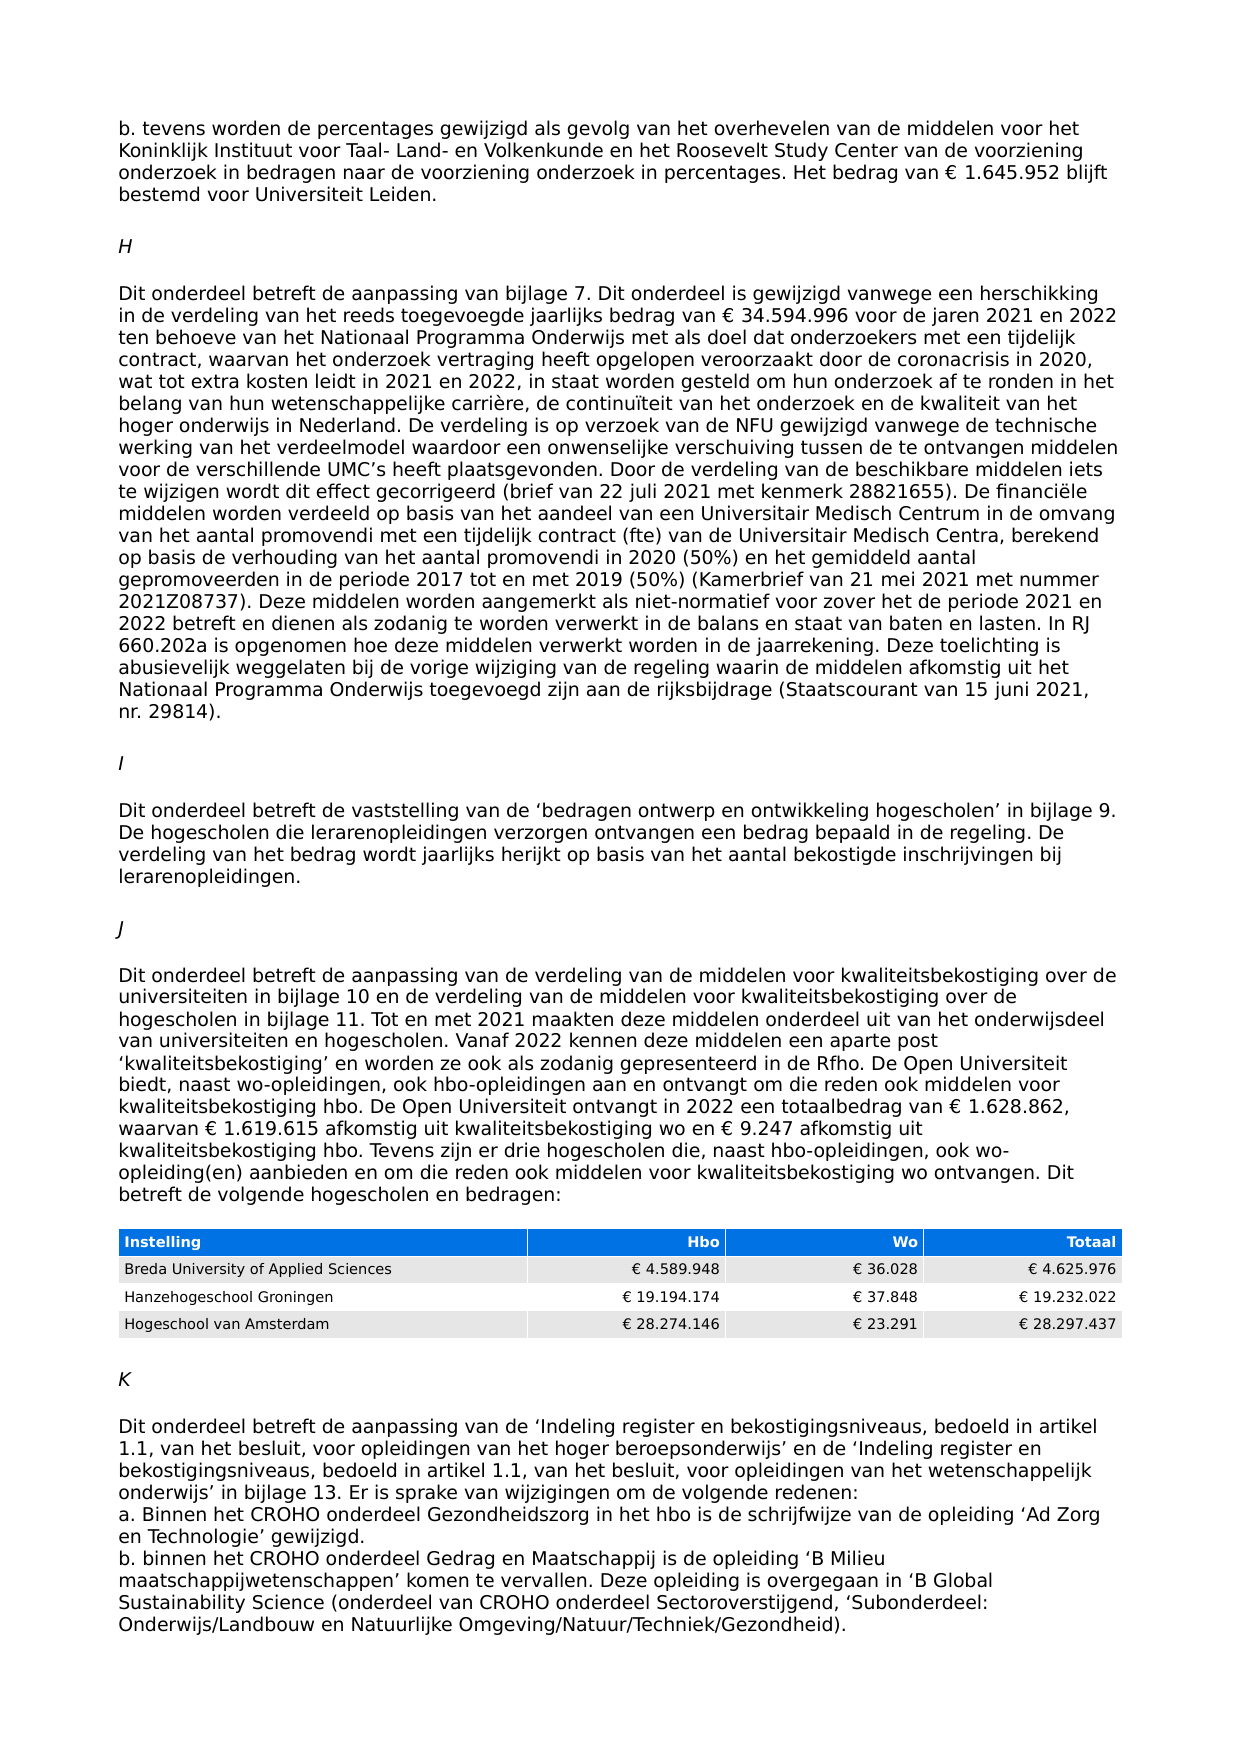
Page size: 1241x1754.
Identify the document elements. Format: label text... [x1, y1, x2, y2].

table_header Instelling [119, 1229, 527, 1256]
table_header Totaal [924, 1229, 1122, 1256]
text b. binnen het CROHO onderdeel Gedrag en Maatschappij is de opleiding ‘B Milieu maatschappijwetenschappen’ komen te vervallen. Deze opleiding is overgegaan in ‘B Global Sustainability Science (onderdeel van CROHO onderdeel Sectoroverstijgend, ‘Subonderdeel: Onderwijs/Landbouw en Natuurlijke Omgeving/Natuur/Techniek/Gezondheid). [118, 1548, 1122, 1636]
table_cell € 19.194.174 [528, 1284, 725, 1310]
table_cell € 37.848 [726, 1284, 923, 1310]
subtitle I [118, 753, 1122, 774]
table_cell € 4.625.976 [924, 1257, 1122, 1283]
table_cell € 23.291 [726, 1311, 923, 1338]
text Dit onderdeel betreft de aanpassing van de verdeling van de middelen voor kwaliteitsbekostiging over de universiteiten in bijlage 10 en de verdeling van de middelen voor kwaliteitsbekostiging over de hogescholen in bijlage 11. Tot en met 2021 maakten deze middelen onderdeel uit van het onderwijsdeel van universiteiten en hogescholen. Vanaf 2022 kennen deze middelen een aparte post ‘kwaliteitsbekostiging’ en worden ze ook als zodanig gepresenteerd in de Rfho. De Open Universiteit biedt, naast wo-opleidingen, ook hbo-opleidingen aan en ontvangt om die reden ook middelen voor kwaliteitsbekostiging hbo. De Open Universiteit ontvangt in 2022 een totaalbedrag van € 1.628.862, waarvan € 1.619.615 afkomstig uit kwaliteitsbekostiging wo en € 9.247 afkomstig uit kwaliteitsbekostiging hbo. Tevens zijn er drie hogescholen die, naast hbo-opleidingen, ook wo-opleiding(en) aanbieden en om die reden ook middelen voor kwaliteitsbekostiging wo ontvangen. Dit betreft de volgende hogescholen en bedragen: [118, 964, 1122, 1206]
table_header Hbo [528, 1229, 725, 1256]
text Dit onderdeel betreft de vaststelling van de ‘bedragen ontwerp en ontwikkeling hogescholen’ in bijlage 9. De hogescholen die lerarenopleidingen verzorgen ontvangen een bedrag bepaald in de regeling. De verdeling van het bedrag wordt jaarlijks herijkt op basis van het aantal bekostigde inschrijvingen bij lerarenopleidingen. [118, 799, 1122, 887]
subtitle K [118, 1369, 1122, 1391]
table_cell Hanzehogeschool Groningen [119, 1284, 527, 1310]
text Dit onderdeel betreft de aanpassing van de ‘Indeling register en bekostigingsniveaus, bedoeld in artikel 1.1, van het besluit, voor opleidingen van het hoger beroepsonderwijs’ en de ‘Indeling register en bekostigingsniveaus, bedoeld in artikel 1.1, van het besluit, voor opleidingen van het wetenschappelijk onderwijs’ in bijlage 13. Er is sprake van wijzigingen om de volgende redenen: [118, 1416, 1122, 1504]
table_header Wo [726, 1229, 923, 1256]
table_cell € 36.028 [726, 1257, 923, 1283]
text a. Binnen het CROHO onderdeel Gezondheidszorg in het hbo is de schrijfwijze van de opleiding ‘Ad Zorg en Technologie’ gewijzigd. [118, 1504, 1122, 1548]
table_cell € 28.274.146 [528, 1311, 725, 1338]
table_cell Hogeschool van Amsterdam [119, 1311, 527, 1338]
subtitle H [118, 236, 1122, 258]
table_cell Breda University of Applied Sciences [119, 1257, 527, 1283]
table_cell € 28.297.437 [924, 1311, 1122, 1338]
text Dit onderdeel betreft de aanpassing van bijlage 7. Dit onderdeel is gewijzigd vanwege een herschikking in de verdeling van het reeds toegevoegde jaarlijks bedrag van € 34.594.996 voor de jaren 2021 en 2022 ten behoeve van het Nationaal Programma Onderwijs met als doel dat onderzoekers met een tijdelijk contract, waarvan het onderzoek vertraging heeft opgelopen veroorzaakt door de coronacrisis in 2020, wat tot extra kosten leidt in 2021 en 2022, in staat worden gesteld om hun onderzoek af te ronden in het belang van hun wetenschappelijke carrière, de continuïteit van het onderzoek en de kwaliteit van het hoger onderwijs in Nederland. De verdeling is op verzoek van de NFU gewijzigd vanwege de technische werking van het verdeelmodel waardoor een onwenselijke verschuiving tussen de te ontvangen middelen voor de verschillende UMC’s heeft plaatsgevonden. Door de verdeling van de beschikbare middelen iets te wijzigen wordt dit effect gecorrigeerd (brief van 22 juli 2021 met kenmerk 28821655). De financiële middelen worden verdeeld op basis van het aandeel van een Universitair Medisch Centrum in de omvang van het aantal promovendi met een tijdelijk contract (fte) van de Universitair Medisch Centra, berekend op basis de verhouding van het aantal promovendi in 2020 (50%) en het gemiddeld aantal gepromoveerden in de periode 2017 tot en met 2019 (50%) (Kamerbrief van 21 mei 2021 met nummer 2021Z08737). Deze middelen worden aangemerkt als niet-normatief voor zover het de periode 2021 en 2022 betreft en dienen als zodanig te worden verwerkt in de balans en staat van baten en lasten. In RJ 660.202a is opgenomen hoe deze middelen verwerkt worden in de jaarrekening. Deze toelichting is abusievelijk weggelaten bij de vorige wijziging van de regeling waarin de middelen afkomstig uit het Nationaal Programma Onderwijs toegevoegd zijn aan de rijksbijdrage (Staatscourant van 15 juni 2021, nr. 29814). [118, 283, 1122, 723]
text b. tevens worden de percentages gewijzigd als gevolg van het overhevelen van de middelen voor het Koninklijk Instituut voor Taal- Land- en Volkenkunde en het Roosevelt Study Center van de voorziening onderzoek in bedragen naar de voorziening onderzoek in percentages. Het bedrag van € 1.645.952 blijft bestemd voor Universiteit Leiden. [118, 118, 1122, 206]
table_cell € 4.589.948 [528, 1257, 725, 1283]
table_cell € 19.232.022 [924, 1284, 1122, 1310]
subtitle J [118, 917, 1122, 939]
